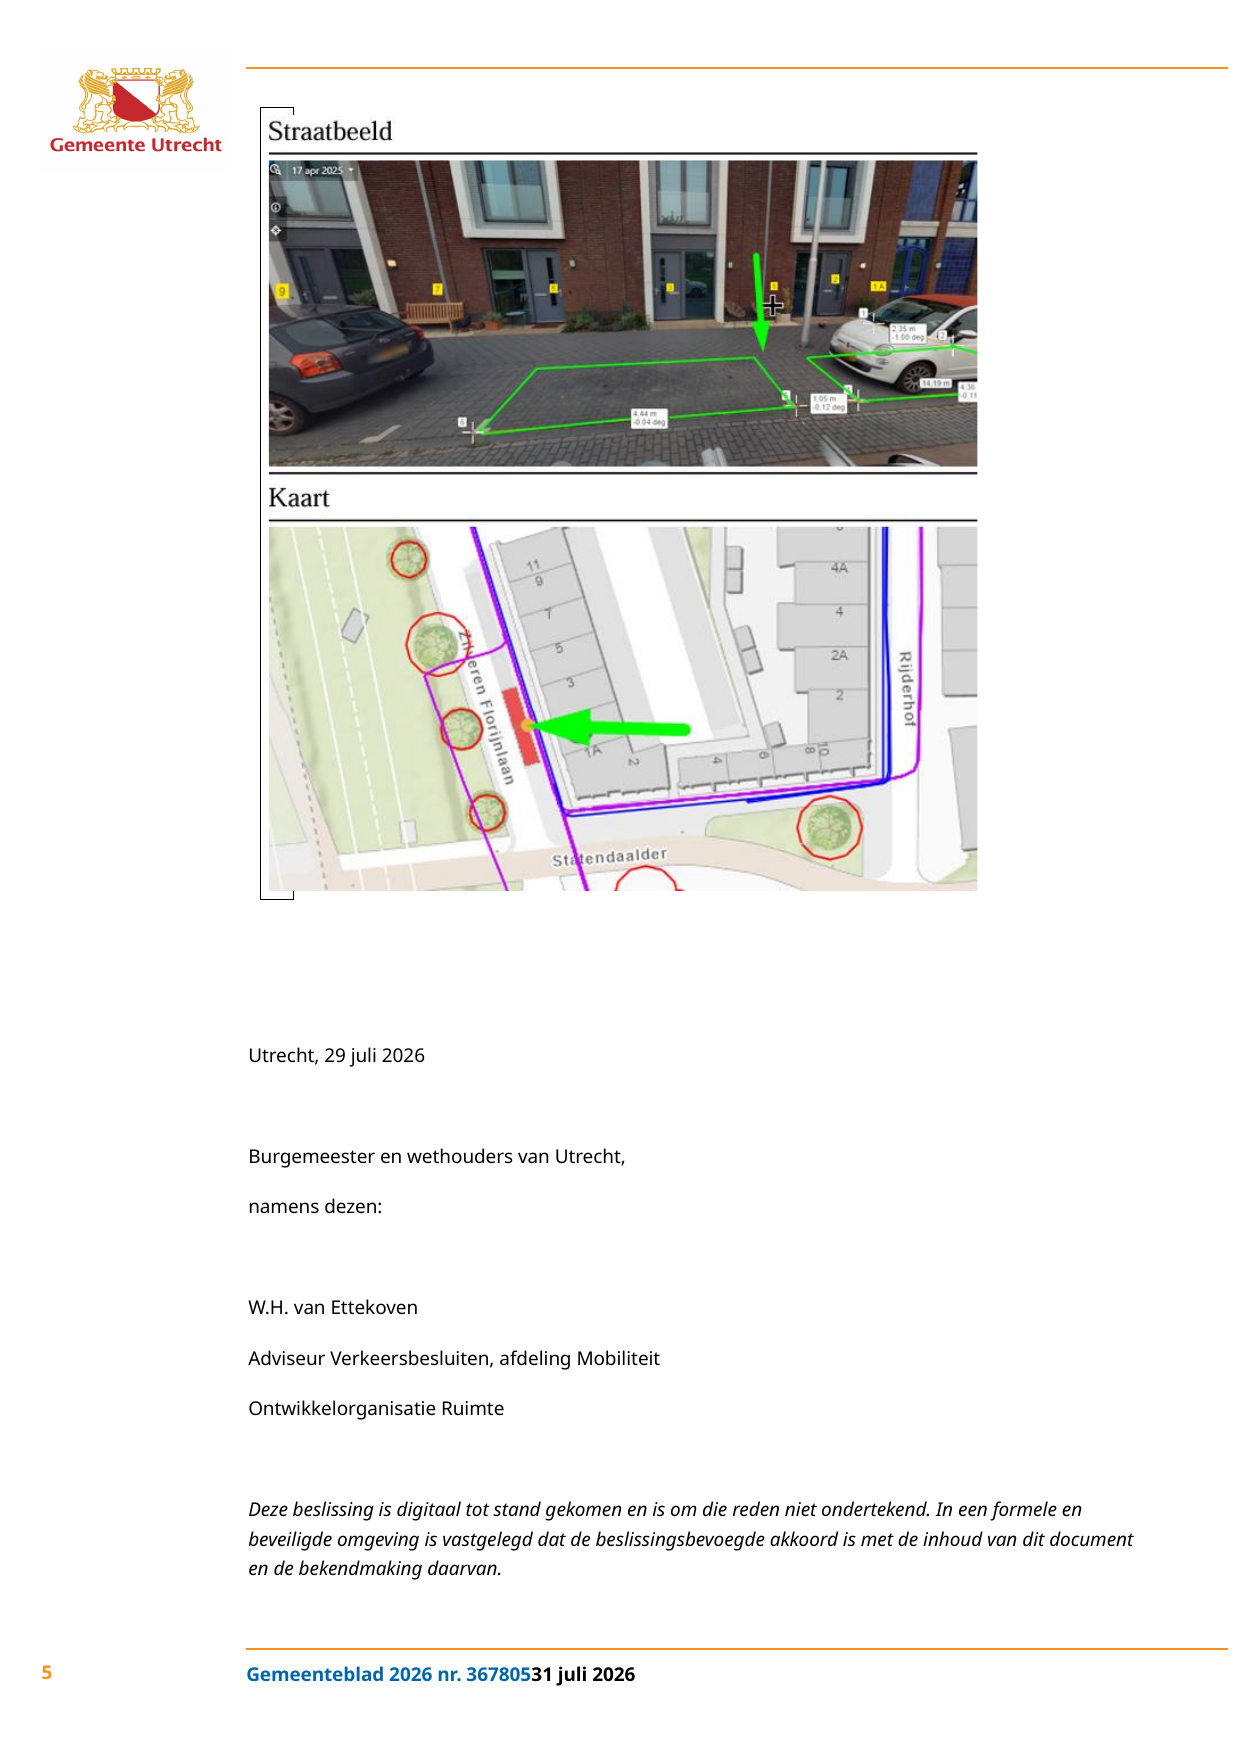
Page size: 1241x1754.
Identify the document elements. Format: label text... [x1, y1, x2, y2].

picture [41, 47, 231, 172]
picture [268, 115, 978, 891]
text Utrecht, 29 juli 2026 [248, 1042, 1152, 1068]
text W.H. van Ettekoven [248, 1294, 1152, 1320]
text Deze beslissing is digitaal tot stand gekomen en is om die reden niet ondertekend. In een formele en beveiligde omgeving is vastgelegd dat de beslissingsbevoegde akkoord is met de inhoud van dit document en de bekendmaking daarvan. [248, 1496, 1152, 1581]
text Burgemeester en wethouders van Utrecht, [248, 1143, 1152, 1169]
text namens dezen: [248, 1194, 1152, 1219]
text Ontwikkelorganisatie Ruimte [248, 1395, 1152, 1421]
text Adviseur Verkeersbesluiten, afdeling Mobiliteit [248, 1345, 1152, 1371]
